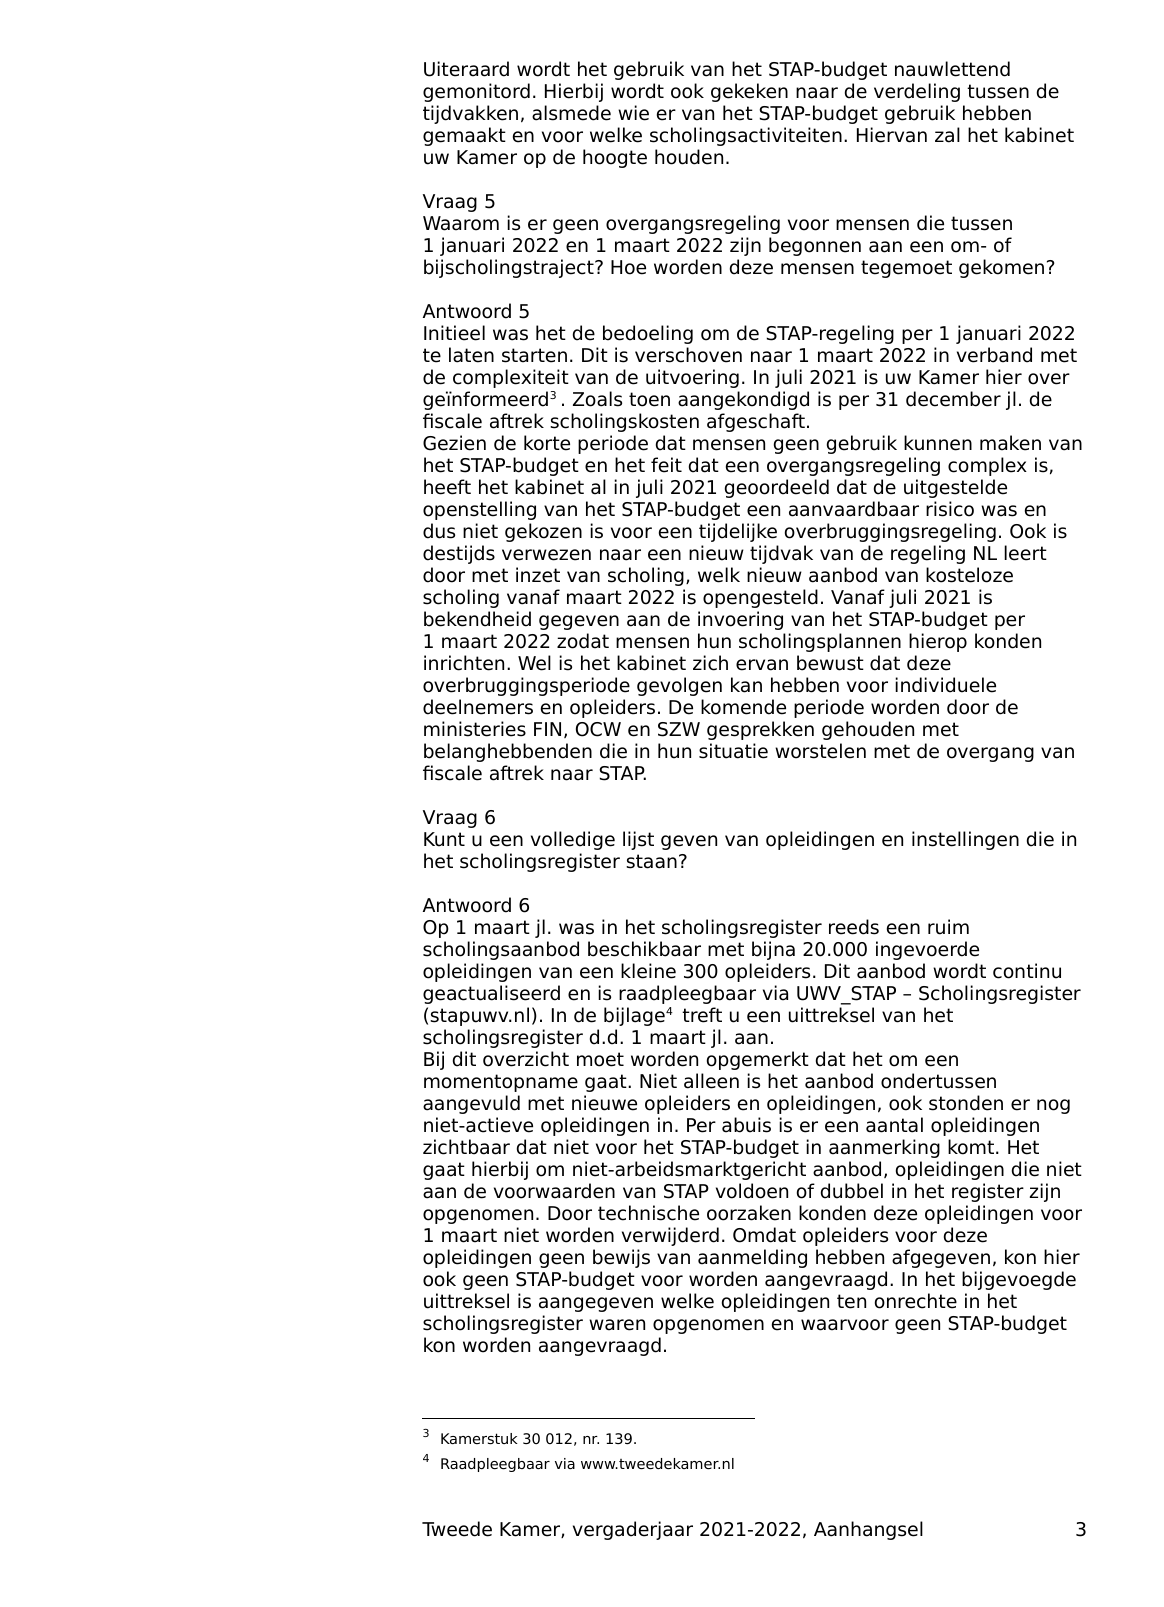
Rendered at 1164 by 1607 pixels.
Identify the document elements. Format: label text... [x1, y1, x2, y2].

text Uiteraard wordt het gebruik van het STAP-budget nauwlettend gemonitord. Hierbij wordt ook gekeken naar de verdeling tussen de tijdvakken, alsmede wie er van het STAP-budget gebruik hebben gemaakt en voor welke scholingsactiviteiten. Hiervan zal het kabinet uw Kamer op de hoogte houden. [422, 59, 1087, 169]
text Vraag 5 [422, 191, 1087, 213]
text Kamerstuk 30 012, nr. 139. [422, 1427, 1087, 1449]
text Bij dit overzicht moet worden opgemerkt dat het om een momentopname gaat. Niet alleen is het aanbod ondertussen aangevuld met nieuwe opleiders en opleidingen, ook stonden er nog niet-actieve opleidingen in. Per abuis is er een aantal opleidingen zichtbaar dat niet voor het STAP-budget in aanmerking komt. Het gaat hierbij om niet-arbeidsmarktgericht aanbod, opleidingen die niet aan de voorwaarden van STAP voldoen of dubbel in het register zijn opgenomen. Door technische oorzaken konden deze opleidingen voor 1 maart niet worden verwijderd. Omdat opleiders voor deze opleidingen geen bewijs van aanmelding hebben afgegeven, kon hier ook geen STAP-budget voor worden aangevraagd. In het bijgevoegde uittreksel is aangegeven welke opleidingen ten onrechte in het scholingsregister waren opgenomen en waarvoor geen STAP-budget kon worden aangevraagd. [422, 1049, 1087, 1357]
text Gezien de korte periode dat mensen geen gebruik kunnen maken van het STAP-budget en het feit dat een overgangsregeling complex is, heeft het kabinet al in juli 2021 geoordeeld dat de uitgestelde openstelling van het STAP-budget een aanvaardbaar risico was en dus niet gekozen is voor een tijdelijke overbruggingsregeling. Ook is destijds verwezen naar een nieuw tijdvak van de regeling NL leert door met inzet van scholing, welk nieuw aanbod van kosteloze scholing vanaf maart 2022 is opengesteld. Vanaf juli 2021 is bekendheid gegeven aan de invoering van het STAP-budget per 1 maart 2022 zodat mensen hun scholingsplannen hierop konden inrichten. Wel is het kabinet zich ervan bewust dat deze overbruggingsperiode gevolgen kan hebben voor individuele deelnemers en opleiders. De komende periode worden door de ministeries FIN, OCW en SZW gesprekken gehouden met belanghebbenden die in hun situatie worstelen met de overgang van fiscale aftrek naar STAP. [422, 433, 1087, 785]
text Waarom is er geen overgangsregeling voor mensen die tussen 1 januari 2022 en 1 maart 2022 zijn begonnen aan een om- of bijscholingstraject? Hoe worden deze mensen tegemoet gekomen? [422, 213, 1087, 279]
text Raadpleegbaar via www.tweedekamer.nl [422, 1452, 1087, 1474]
text Antwoord 6 [422, 895, 1087, 917]
text Antwoord 5 [422, 301, 1087, 323]
text Vraag 6 [422, 807, 1087, 829]
text Kunt u een volledige lijst geven van opleidingen en instellingen die in het scholingsregister staan? [422, 829, 1087, 873]
text Initieel was het de bedoeling om de STAP-regeling per 1 januari 2022 te laten starten. Dit is verschoven naar 1 maart 2022 in verband met de complexiteit van de uitvoering. In juli 2021 is uw Kamer hier over geïnformeerd. Zoals toen aangekondigd is per 31 december jl. de fiscale aftrek scholingskosten afgeschaft. [422, 323, 1087, 433]
text Op 1 maart jl. was in het scholingsregister reeds een ruim scholingsaanbod beschikbaar met bijna 20.000 ingevoerde opleidingen van een kleine 300 opleiders. Dit aanbod wordt continu geactualiseerd en is raadpleegbaar via UWV_STAP – Scholingsregister (stapuwv.nl). In de bijlage treft u een uittreksel van het scholingsregister d.d. 1 maart jl. aan. [422, 917, 1087, 1049]
